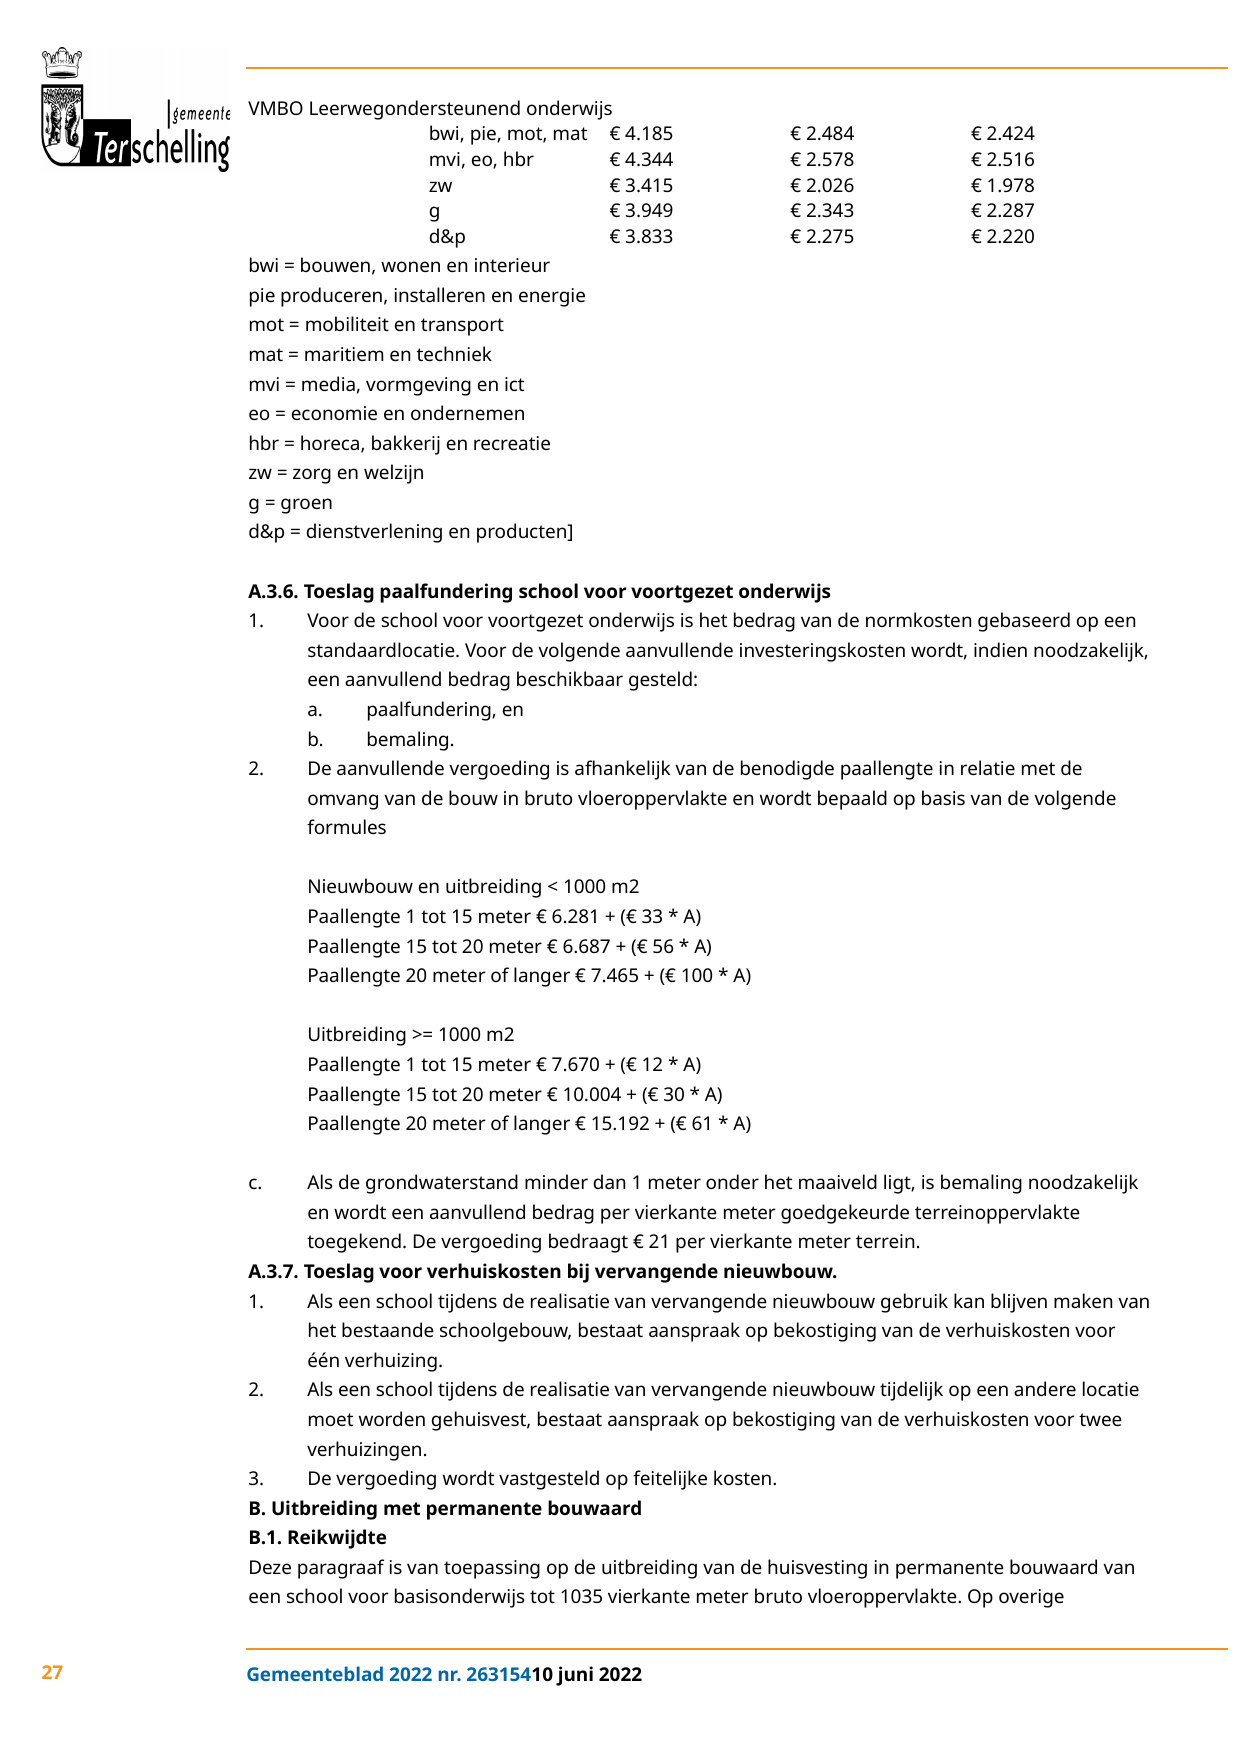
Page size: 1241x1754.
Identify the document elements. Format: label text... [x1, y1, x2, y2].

text eo = economie en ondernemen [248, 400, 1152, 426]
table_cell € 2.220 [971, 224, 1152, 249]
table_cell [248, 198, 429, 223]
text B. Uitbreiding met permanente bouwaard [248, 1495, 1152, 1521]
text mot = mobiliteit en transport [248, 312, 1152, 337]
list Nieuwbouw en uitbreiding < 1000 m2 [248, 874, 1152, 899]
list Paallengte 1 tot 15 meter € 6.281 + (€ 33 * A) [248, 903, 1152, 929]
text A.3.6. Toeslag paalfundering school voor voortgezet onderwijs [248, 578, 1152, 603]
list paalfundering, en [307, 696, 1152, 722]
table_cell zw [429, 172, 609, 198]
list Paallengte 15 tot 20 meter € 10.004 + (€ 30 * A) [248, 1081, 1152, 1106]
table_cell mvi, eo, hbr [429, 146, 609, 172]
table_cell € 2.424 [971, 121, 1152, 146]
table_cell g [429, 198, 609, 223]
table_cell € 4.185 [609, 121, 790, 146]
list De aanvullende vergoeding is afhankelijk van de benodigde paallengte in relatie met de omvang van de bouw in bruto vloeroppervlakte en wordt bepaald op basis van de volgende formules [248, 755, 1152, 840]
list Als de grondwaterstand minder dan 1 meter onder het maaiveld ligt, is bemaling noodzakelijk en wordt een aanvullend bedrag per vierkante meter goedgekeurde terreinoppervlakte toegekend. De vergoeding bedraagt € 21 per vierkante meter terrein. [248, 1169, 1152, 1254]
table_cell [248, 172, 429, 198]
table_cell € 2.275 [790, 224, 971, 249]
list Als een school tijdens de realisatie van vervangende nieuwbouw gebruik kan blijven maken van het bestaande schoolgebouw, bestaat aanspraak op bekostiging van de verhuiskosten voor één verhuizing. [248, 1288, 1152, 1373]
table_cell € 2.484 [790, 121, 971, 146]
text zw = zorg en welzijn [248, 459, 1152, 485]
table_cell € 2.578 [790, 146, 971, 172]
text mat = maritiem en techniek [248, 341, 1152, 367]
table_cell € 1.978 [971, 172, 1152, 198]
table_cell € 2.287 [971, 198, 1152, 223]
table_cell € 2.343 [790, 198, 971, 223]
list Als een school tijdens de realisatie van vervangende nieuwbouw tijdelijk op een andere locatie moet worden gehuisvest, bestaat aanspraak op bekostiging van de verhuiskosten voor twee verhuizingen. [248, 1377, 1152, 1461]
text hbr = horeca, bakkerij en recreatie [248, 430, 1152, 456]
list Uitbreiding >= 1000 m2 [248, 1022, 1152, 1047]
list Paallengte 20 meter of langer € 15.192 + (€ 61 * A) [248, 1110, 1152, 1136]
table_cell bwi, pie, mot, mat [429, 121, 609, 146]
list bemaling. [307, 726, 1152, 751]
picture [41, 47, 231, 172]
table_cell € 2.516 [971, 146, 1152, 172]
text pie produceren, installeren en energie [248, 282, 1152, 308]
table_cell € 4.344 [609, 146, 790, 172]
table_cell € 3.415 [609, 172, 790, 198]
table_cell d&p [429, 224, 609, 249]
text A.3.7. Toeslag voor verhuiskosten bij vervangende nieuwbouw. [248, 1258, 1152, 1284]
text B.1. Reikwijdte [248, 1524, 1152, 1550]
text mvi = media, vormgeving en ict [248, 371, 1152, 396]
list Paallengte 1 tot 15 meter € 7.670 + (€ 12 * A) [248, 1051, 1152, 1077]
table_cell € 3.949 [609, 198, 790, 223]
text g = groen [248, 489, 1152, 515]
table_cell VMBO Leerwegondersteunend onderwijs [248, 95, 1152, 121]
text Deze paragraaf is van toepassing op de uitbreiding van de huisvesting in permanente bouwaard van een school voor basisonderwijs tot 1035 vierkante meter bruto vloeroppervlakte. Op overige [248, 1554, 1152, 1609]
text d&p = dienstverlening en producten] [248, 519, 1152, 544]
table_cell € 2.026 [790, 172, 971, 198]
table_cell [248, 121, 429, 146]
table_cell [248, 146, 429, 172]
table_cell € 3.833 [609, 224, 790, 249]
list Voor de school voor voortgezet onderwijs is het bedrag van de normkosten gebaseerd op een standaardlocatie. Voor de volgende aanvullende investeringskosten wordt, indien noodzakelijk, een aanvullend bedrag beschikbaar gesteld: [248, 607, 1152, 692]
text bwi = bouwen, wonen en interieur [248, 252, 1152, 278]
list Paallengte 15 tot 20 meter € 6.687 + (€ 56 * A) [248, 933, 1152, 958]
list De vergoeding wordt vastgesteld op feitelijke kosten. [248, 1465, 1152, 1491]
list Paallengte 20 meter of langer € 7.465 + (€ 100 * A) [248, 962, 1152, 988]
table_cell [248, 224, 429, 249]
